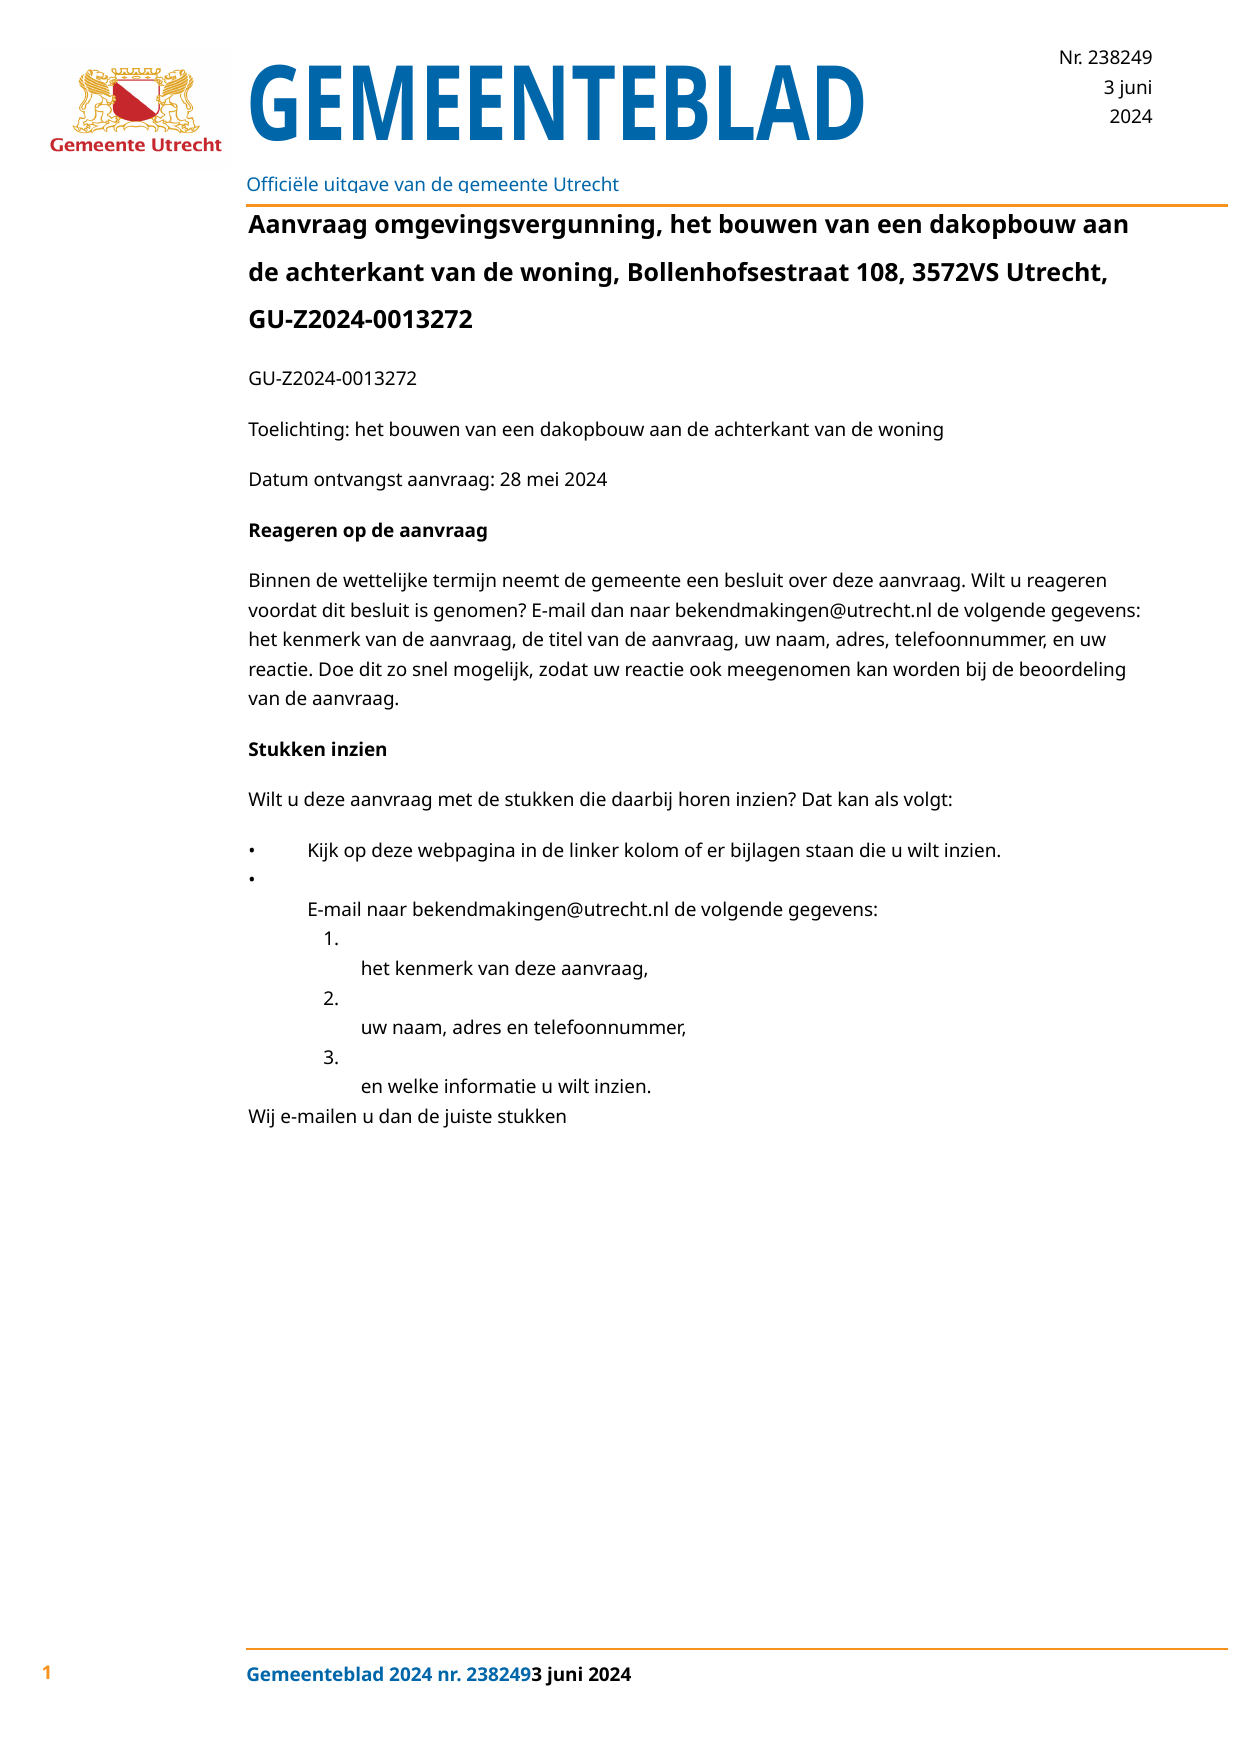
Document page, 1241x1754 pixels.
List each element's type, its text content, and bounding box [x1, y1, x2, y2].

text Toelichting: het bouwen van een dakopbouw aan de achterkant van de woning [248, 416, 1152, 442]
list het kenmerk van deze aanvraag, [323, 955, 1152, 981]
text Stukken inzien [248, 736, 1152, 762]
list Kijk op deze webpagina in de linker kolom of er bijlagen staan die u wilt inzien. [248, 837, 1152, 862]
text Datum ontvangst aanvraag: 28 mei 2024 [248, 466, 1152, 492]
text Reageren op de aanvraag [248, 517, 1152, 542]
picture [41, 47, 231, 172]
text GU-Z2024-0013272 [248, 366, 1152, 391]
list en welke informatie u wilt inzien. [323, 1073, 1152, 1099]
text Wilt u deze aanvraag met de stukken die daarbij horen inzien? Dat kan als volgt: [248, 786, 1152, 812]
list E-mail naar bekendmakingen@utrecht.nl de volgende gegevens: [248, 896, 1152, 922]
text Wij e-mailen u dan de juiste stukken [248, 1103, 1152, 1129]
text Binnen de wettelijke termijn neemt de gemeente een besluit over deze aanvraag. Wilt u reageren voordat dit besluit is genomen? E-mail dan naar bekendmakingen@utrecht.nl de volgende gegevens: het kenmerk van de aanvraag, de titel van de aanvraag, uw naam, adres, telefoonnummer, en uw reactie. Doe dit zo snel mogelijk, zodat uw reactie ook meegenomen kan worden bij de beoordeling van de aanvraag. [248, 567, 1152, 711]
list uw naam, adres en telefoonnummer, [323, 1014, 1152, 1040]
text Aanvraag omgevingsvergunning, het bouwen van een dakopbouw aan de achterkant van de woning, Bollenhofsestraat 108, 3572VS Utrecht, GU-Z2024-0013272 [248, 207, 1152, 336]
